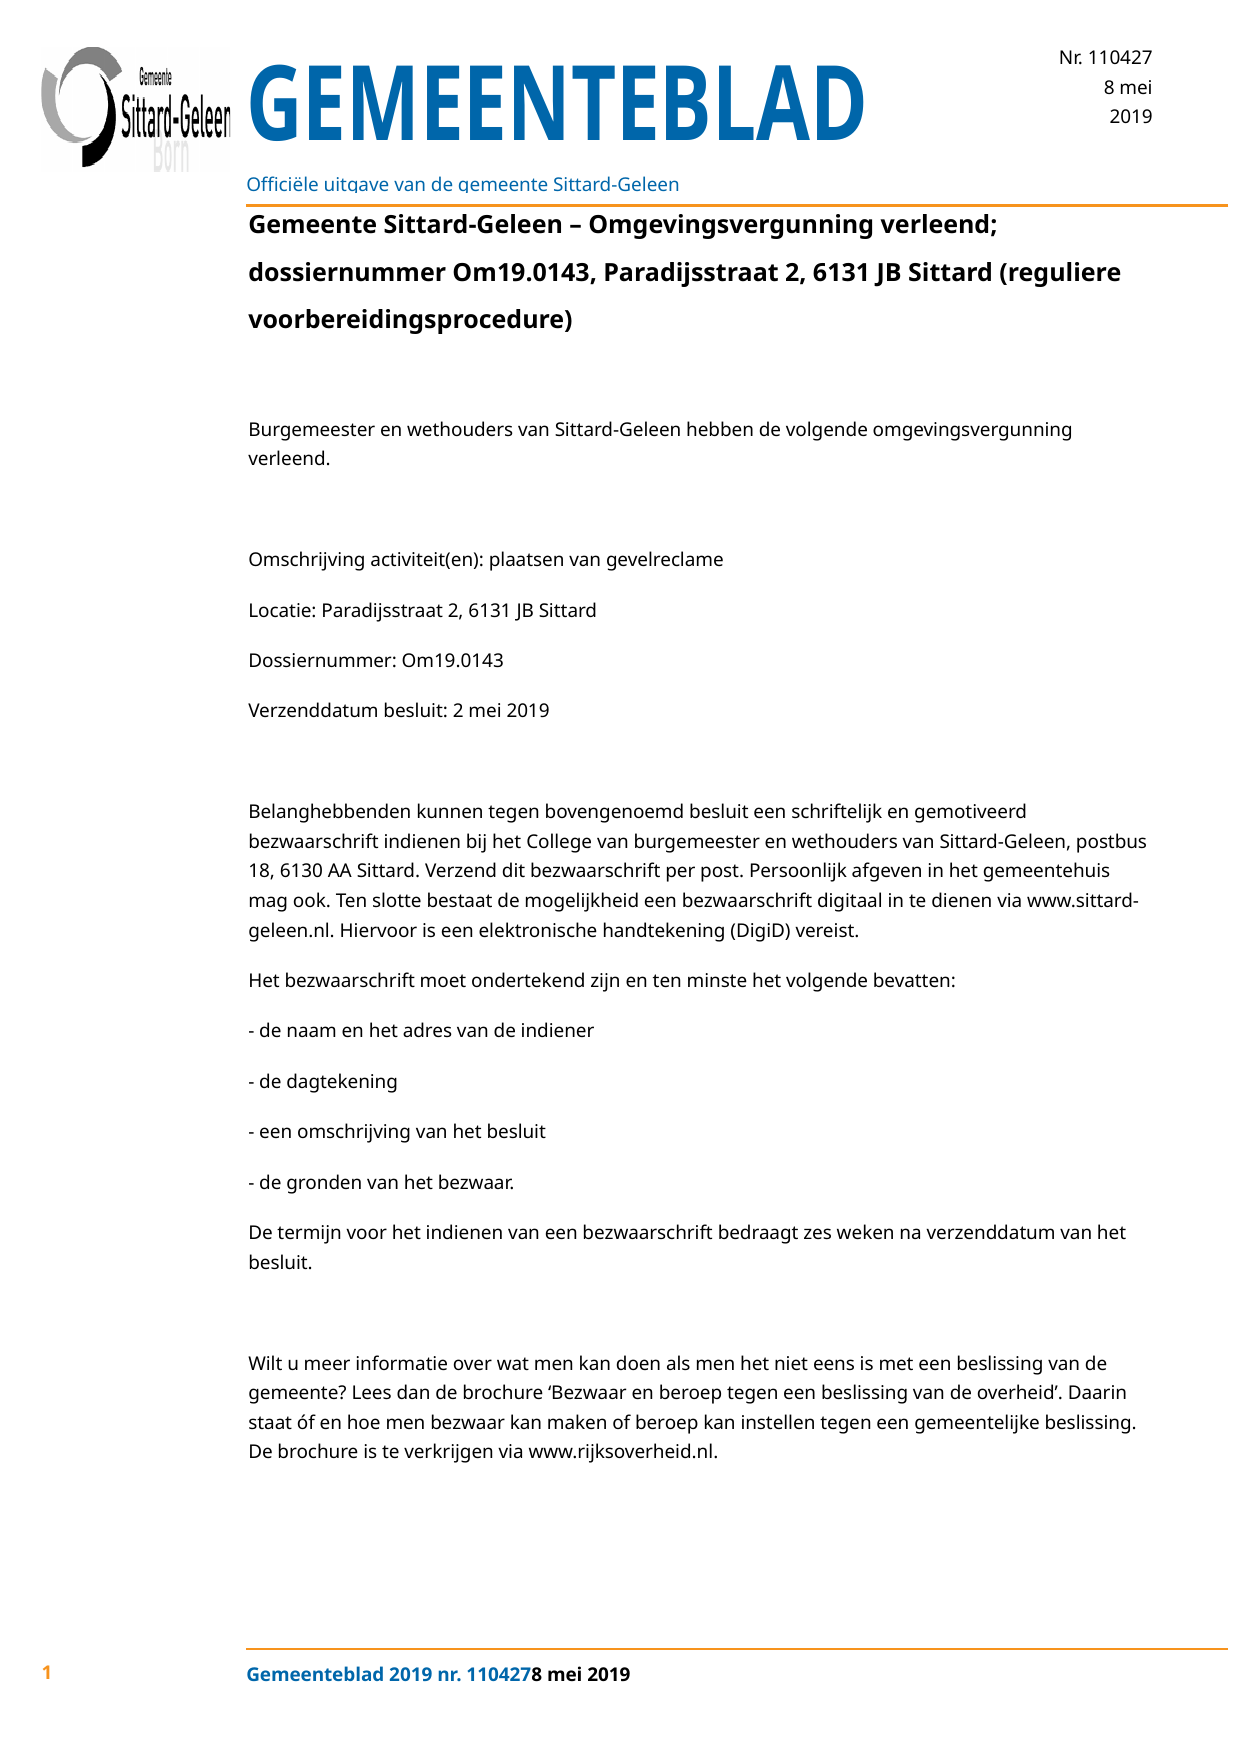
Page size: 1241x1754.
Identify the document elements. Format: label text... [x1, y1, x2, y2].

text Dossiernummer: Om19.0143 [248, 647, 1152, 673]
text - de naam en het adres van de indiener [248, 1018, 1152, 1043]
text Belanghebbenden kunnen tegen bovengenoemd besluit een schriftelijk en gemotiveerd bezwaarschrift indienen bij het College van burgemeester en wethouders van Sittard-Geleen, postbus 18, 6130 AA Sittard. Verzend dit bezwaarschrift per post. Persoonlijk afgeven in het gemeentehuis mag ook. Ten slotte bestaat de mogelijkheid een bezwaarschrift digitaal in te dienen via www.sittard-geleen.nl. Hiervoor is een elektronische handtekening (DigiD) vereist. [248, 798, 1152, 942]
text Het bezwaarschrift moet ondertekend zijn en ten minste het volgende bevatten: [248, 967, 1152, 993]
text Locatie: Paradijsstraat 2, 6131 JB Sittard [248, 597, 1152, 622]
text De termijn voor het indienen van een bezwaarschrift bedraagt zes weken na verzenddatum van het besluit. [248, 1219, 1152, 1274]
picture [41, 47, 231, 172]
text Verzenddatum besluit: 2 mei 2019 [248, 698, 1152, 723]
text Omschrijving activiteit(en): plaatsen van gevelreclame [248, 546, 1152, 572]
text - een omschrijving van het besluit [248, 1118, 1152, 1144]
text Wilt u meer informatie over wat men kan doen als men het niet eens is met een beslissing van de gemeente? Lees dan de brochure ‘Bezwaar en beroep tegen een beslissing van de overheid’. Daarin staat óf en hoe men bezwaar kan maken of beroep kan instellen tegen een gemeentelijke beslissing. De brochure is te verkrijgen via www.rijksoverheid.nl. [248, 1350, 1152, 1464]
text Burgemeester en wethouders van Sittard-Geleen hebben de volgende omgevingsvergunning verleend. [248, 416, 1152, 471]
text - de dagtekening [248, 1068, 1152, 1094]
text - de gronden van het bezwaar. [248, 1169, 1152, 1194]
text Gemeente Sittard-Geleen – Omgevingsvergunning verleend; dossiernummer Om19.0143, Paradijsstraat 2, 6131 JB Sittard (reguliere voorbereidingsprocedure) [248, 207, 1152, 336]
